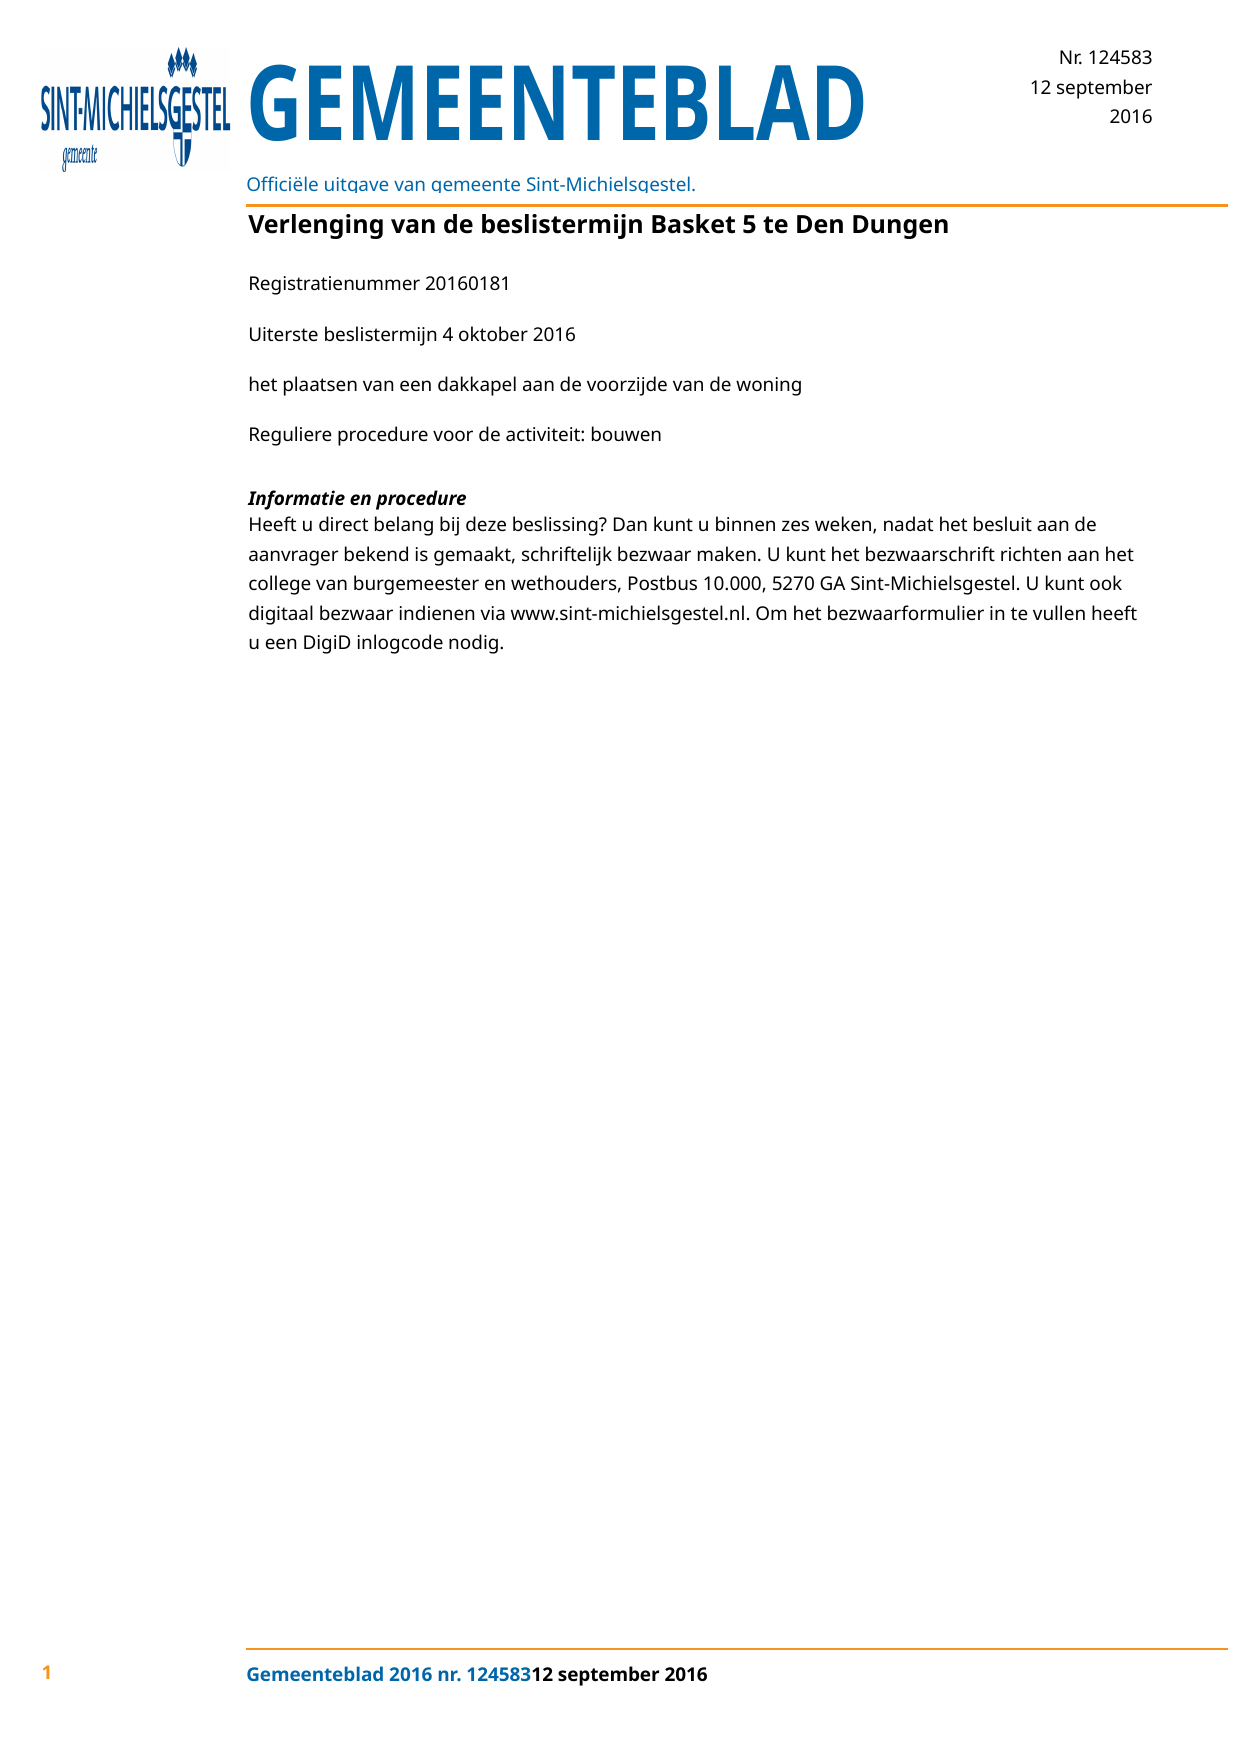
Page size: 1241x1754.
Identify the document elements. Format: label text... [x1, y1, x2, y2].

text Informatie en procedure [248, 486, 1152, 511]
text Uiterste beslistermijn 4 oktober 2016 [248, 321, 1152, 346]
text Heeft u direct belang bij deze beslissing? Dan kunt u binnen zes weken, nadat het besluit aan de aanvrager bekend is gemaakt, schriftelijk bezwaar maken. U kunt het bezwaarschrift richten aan het college van burgemeester en wethouders, Postbus 10.000, 5270 GA Sint-Michielsgestel. U kunt ook digitaal bezwaar indienen via www.sint-michielsgestel.nl. Om het bezwaarformulier in te vullen heeft u een DigiD inlogcode nodig. [248, 511, 1152, 655]
text het plaatsen van een dakkapel aan de voorzijde van de woning [248, 371, 1152, 397]
text Registratienummer 20160181 [248, 270, 1152, 296]
text Verlenging van de beslistermijn Basket 5 te Den Dungen [248, 207, 1152, 241]
text Reguliere procedure voor de activiteit: bouwen [248, 422, 1152, 447]
picture [41, 47, 231, 172]
